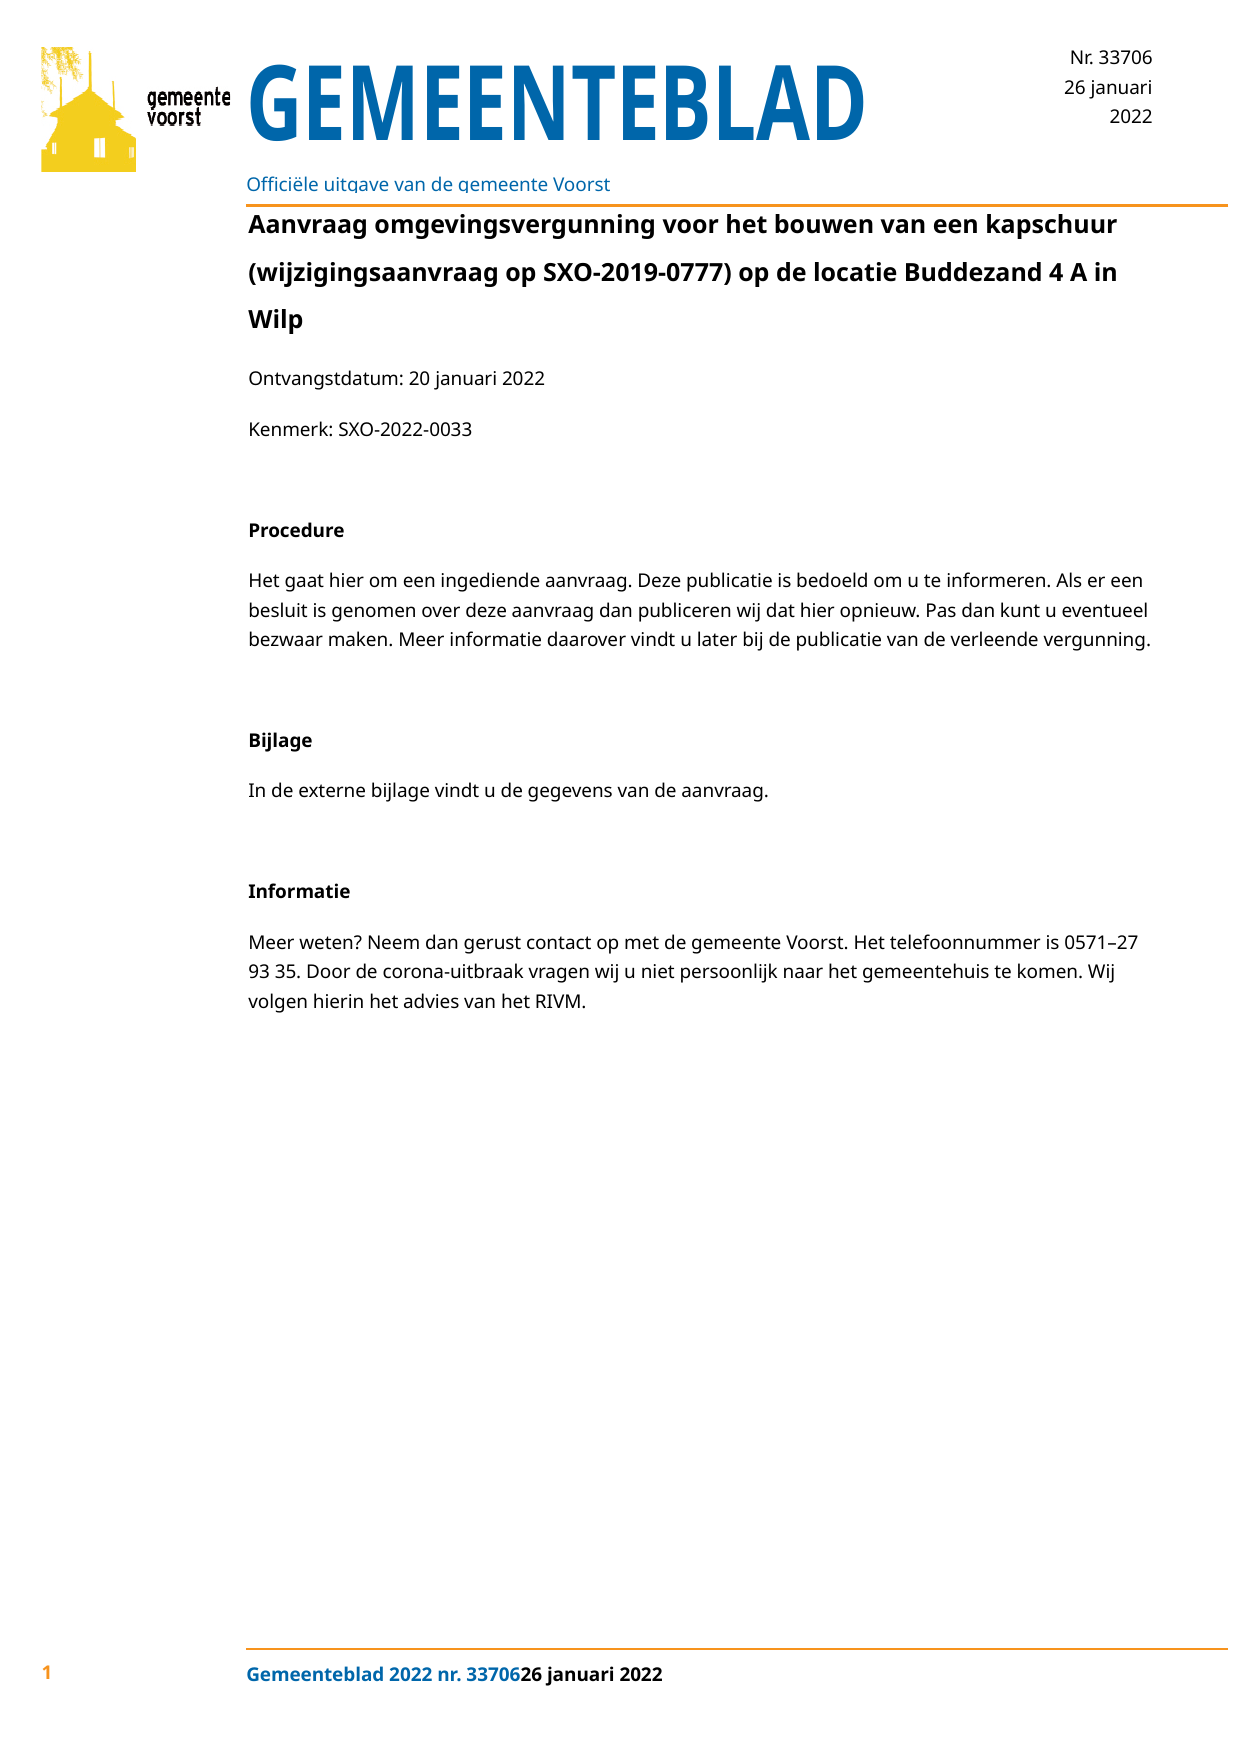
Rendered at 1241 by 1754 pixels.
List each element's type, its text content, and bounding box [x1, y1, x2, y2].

text Kenmerk: SXO-2022-0033 [248, 416, 1152, 442]
text In de externe bijlage vindt u de gegevens van de aanvraag. [248, 778, 1152, 803]
text Procedure [248, 517, 1152, 542]
text Ontvangstdatum: 20 januari 2022 [248, 366, 1152, 391]
text Aanvraag omgevingsvergunning voor het bouwen van een kapschuur (wijzigingsaanvraag op SXO-2019-0777) op de locatie Buddezand 4 A in Wilp [248, 207, 1152, 336]
text Meer weten? Neem dan gerust contact op met de gemeente Voorst. Het telefoonnummer is 0571–27 93 35. Door de corona-uitbraak vragen wij u niet persoonlijk naar het gemeentehuis te komen. Wij volgen hierin het advies van het RIVM. [248, 929, 1152, 1014]
text Informatie [248, 878, 1152, 904]
text Het gaat hier om een ingediende aanvraag. Deze publicatie is bedoeld om u te informeren. Als er een besluit is genomen over deze aanvraag dan publiceren wij dat hier opnieuw. Pas dan kunt u eventueel bezwaar maken. Meer informatie daarover vindt u later bij de publicatie van de verleende vergunning. [248, 567, 1152, 652]
text Bijlage [248, 727, 1152, 753]
picture [41, 47, 231, 172]
